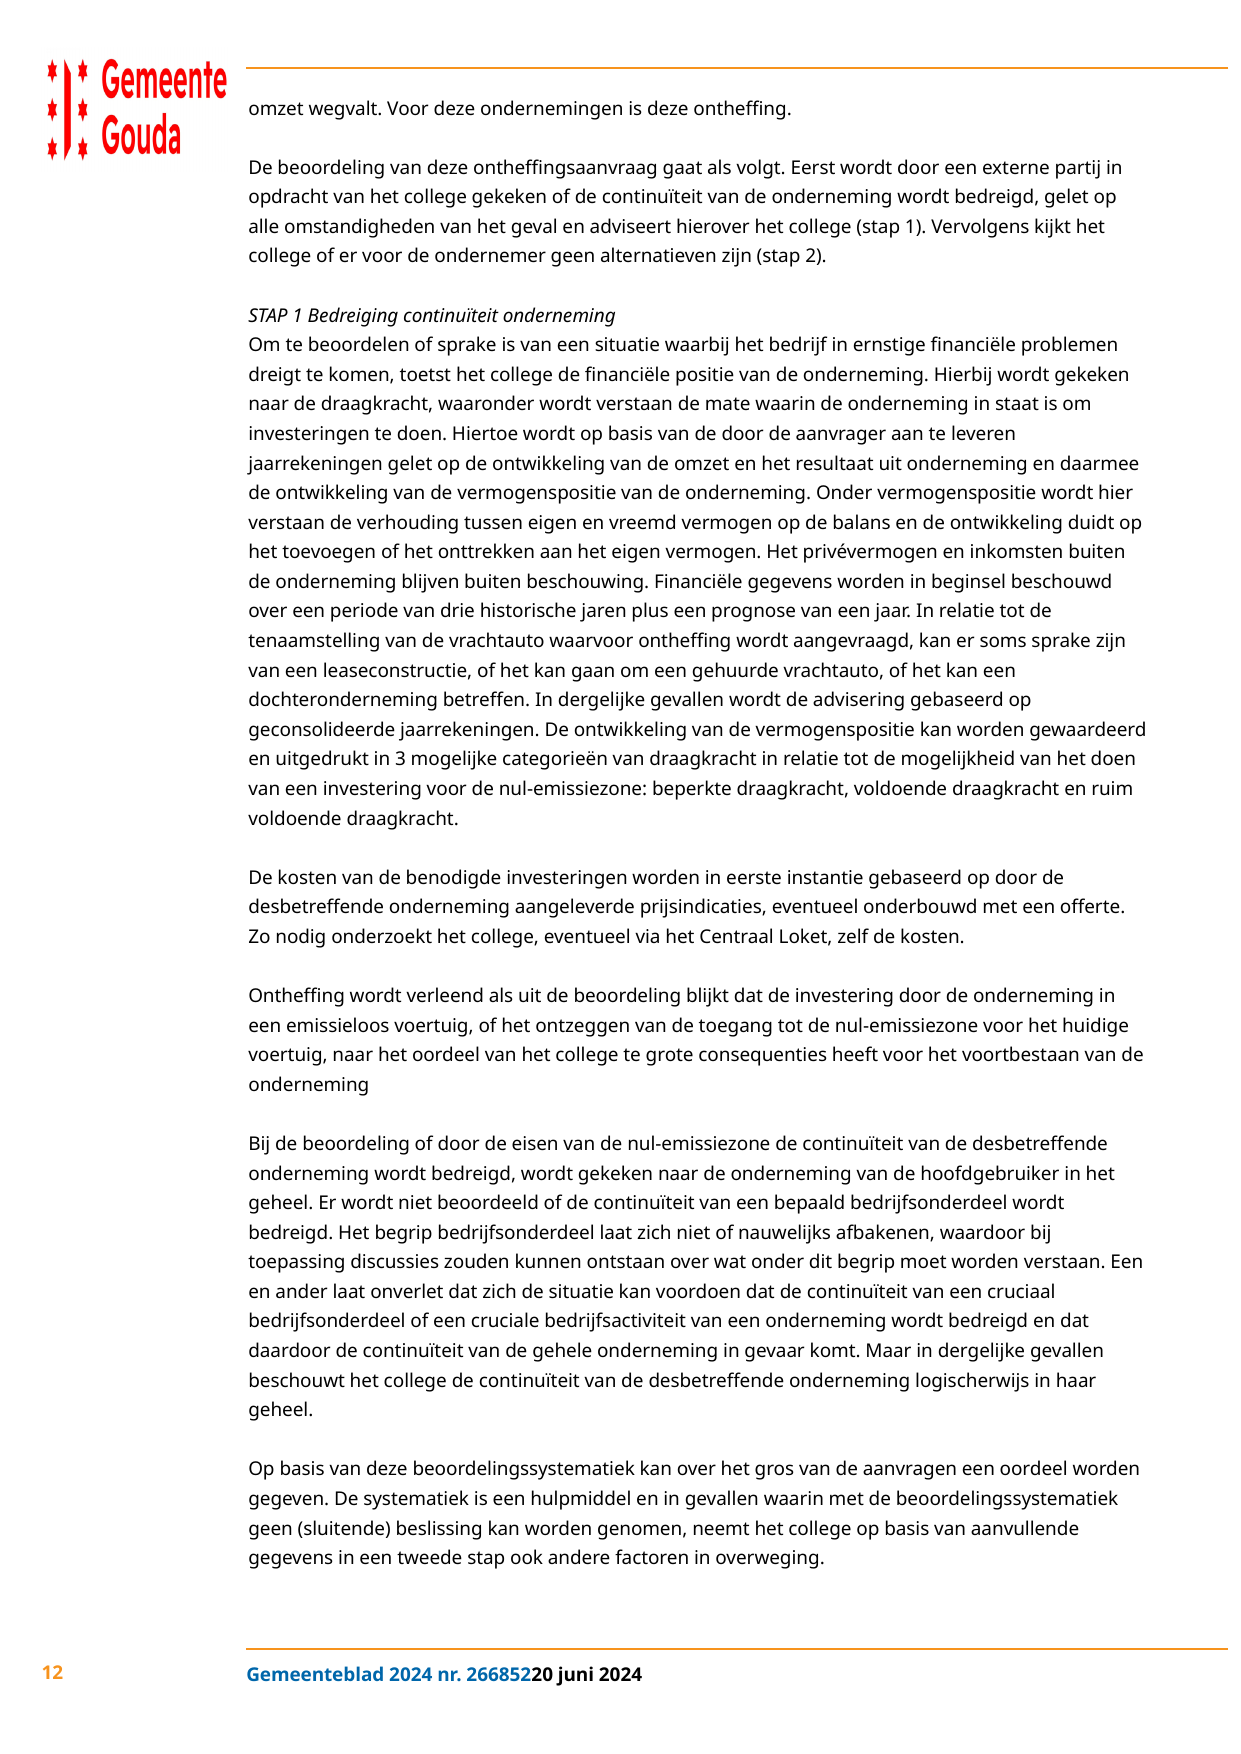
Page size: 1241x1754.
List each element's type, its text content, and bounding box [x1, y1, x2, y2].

text omzet wegvalt. Voor deze ondernemingen is deze ontheffing. [248, 95, 1152, 121]
text Bij de beoordeling of door de eisen van de nul-emissiezone de continuïteit van de desbetreffende onderneming wordt bedreigd, wordt gekeken naar de onderneming van de hoofdgebruiker in het geheel. Er wordt niet beoordeeld of de continuïteit van een bepaald bedrijfsonderdeel wordt bedreigd. Het begrip bedrijfsonderdeel laat zich niet of nauwelijks afbakenen, waardoor bij toepassing discussies zouden kunnen ontstaan over wat onder dit begrip moet worden verstaan. Een en ander laat onverlet dat zich de situatie kan voordoen dat de continuïteit van een cruciaal bedrijfsonderdeel of een cruciale bedrijfsactiviteit van een onderneming wordt bedreigd en dat daardoor de continuïteit van de gehele onderneming in gevaar komt. Maar in dergelijke gevallen beschouwt het college de continuïteit van de desbetreffende onderneming logischerwijs in haar geheel. [248, 1130, 1152, 1422]
picture [41, 47, 231, 172]
text Op basis van deze beoordelingssystematiek kan over het gros van de aanvragen een oordeel worden gegeven. De systematiek is een hulpmiddel en in gevallen waarin met de beoordelingssystematiek geen (sluitende) beslissing kan worden genomen, neemt het college op basis van aanvullende gegevens in een tweede stap ook andere factoren in overweging. [248, 1456, 1152, 1570]
text Ontheffing wordt verleend als uit de beoordeling blijkt dat de investering door de onderneming in een emissieloos voertuig, of het ontzeggen van de toegang tot de nul-emissiezone voor het huidige voertuig, naar het oordeel van het college te grote consequenties heeft voor het voortbestaan van de onderneming [248, 982, 1152, 1097]
text De beoordeling van deze ontheffingsaanvraag gaat als volgt. Eerst wordt door een externe partij in opdracht van het college gekeken of de continuïteit van de onderneming wordt bedreigd, gelet op alle omstandigheden van het geval en adviseert hierover het college (stap 1). Vervolgens kijkt het college of er voor de ondernemer geen alternatieven zijn (stap 2). [248, 154, 1152, 268]
text Om te beoordelen of sprake is van een situatie waarbij het bedrijf in ernstige financiële problemen dreigt te komen, toetst het college de financiële positie van de onderneming. Hierbij wordt gekeken naar de draagkracht, waaronder wordt verstaan de mate waarin de onderneming in staat is om investeringen te doen. Hiertoe wordt op basis van de door de aanvrager aan te leveren jaarrekeningen gelet op de ontwikkeling van de omzet en het resultaat uit onderneming en daarmee de ontwikkeling van de vermogenspositie van de onderneming. Onder vermogenspositie wordt hier verstaan de verhouding tussen eigen en vreemd vermogen op de balans en de ontwikkeling duidt op het toevoegen of het onttrekken aan het eigen vermogen. Het privévermogen en inkomsten buiten de onderneming blijven buiten beschouwing. Financiële gegevens worden in beginsel beschouwd over een periode van drie historische jaren plus een prognose van een jaar. In relatie tot de tenaamstelling van de vrachtauto waarvoor ontheffing wordt aangevraagd, kan er soms sprake zijn van een leaseconstructie, of het kan gaan om een gehuurde vrachtauto, of het kan een dochteronderneming betreffen. In dergelijke gevallen wordt de advisering gebaseerd op geconsolideerde jaarrekeningen. De ontwikkeling van de vermogenspositie kan worden gewaardeerd en uitgedrukt in 3 mogelijke categorieën van draagkracht in relatie tot de mogelijkheid van het doen van een investering voor de nul-emissiezone: beperkte draagkracht, voldoende draagkracht en ruim voldoende draagkracht. [248, 331, 1152, 831]
text De kosten van de benodigde investeringen worden in eerste instantie gebaseerd op door de desbetreffende onderneming aangeleverde prijsindicaties, eventueel onderbouwd met een offerte. Zo nodig onderzoekt het college, eventueel via het Centraal Loket, zelf de kosten. [248, 864, 1152, 949]
text STAP 1 Bedreiging continuïteit onderneming [248, 302, 1152, 328]
